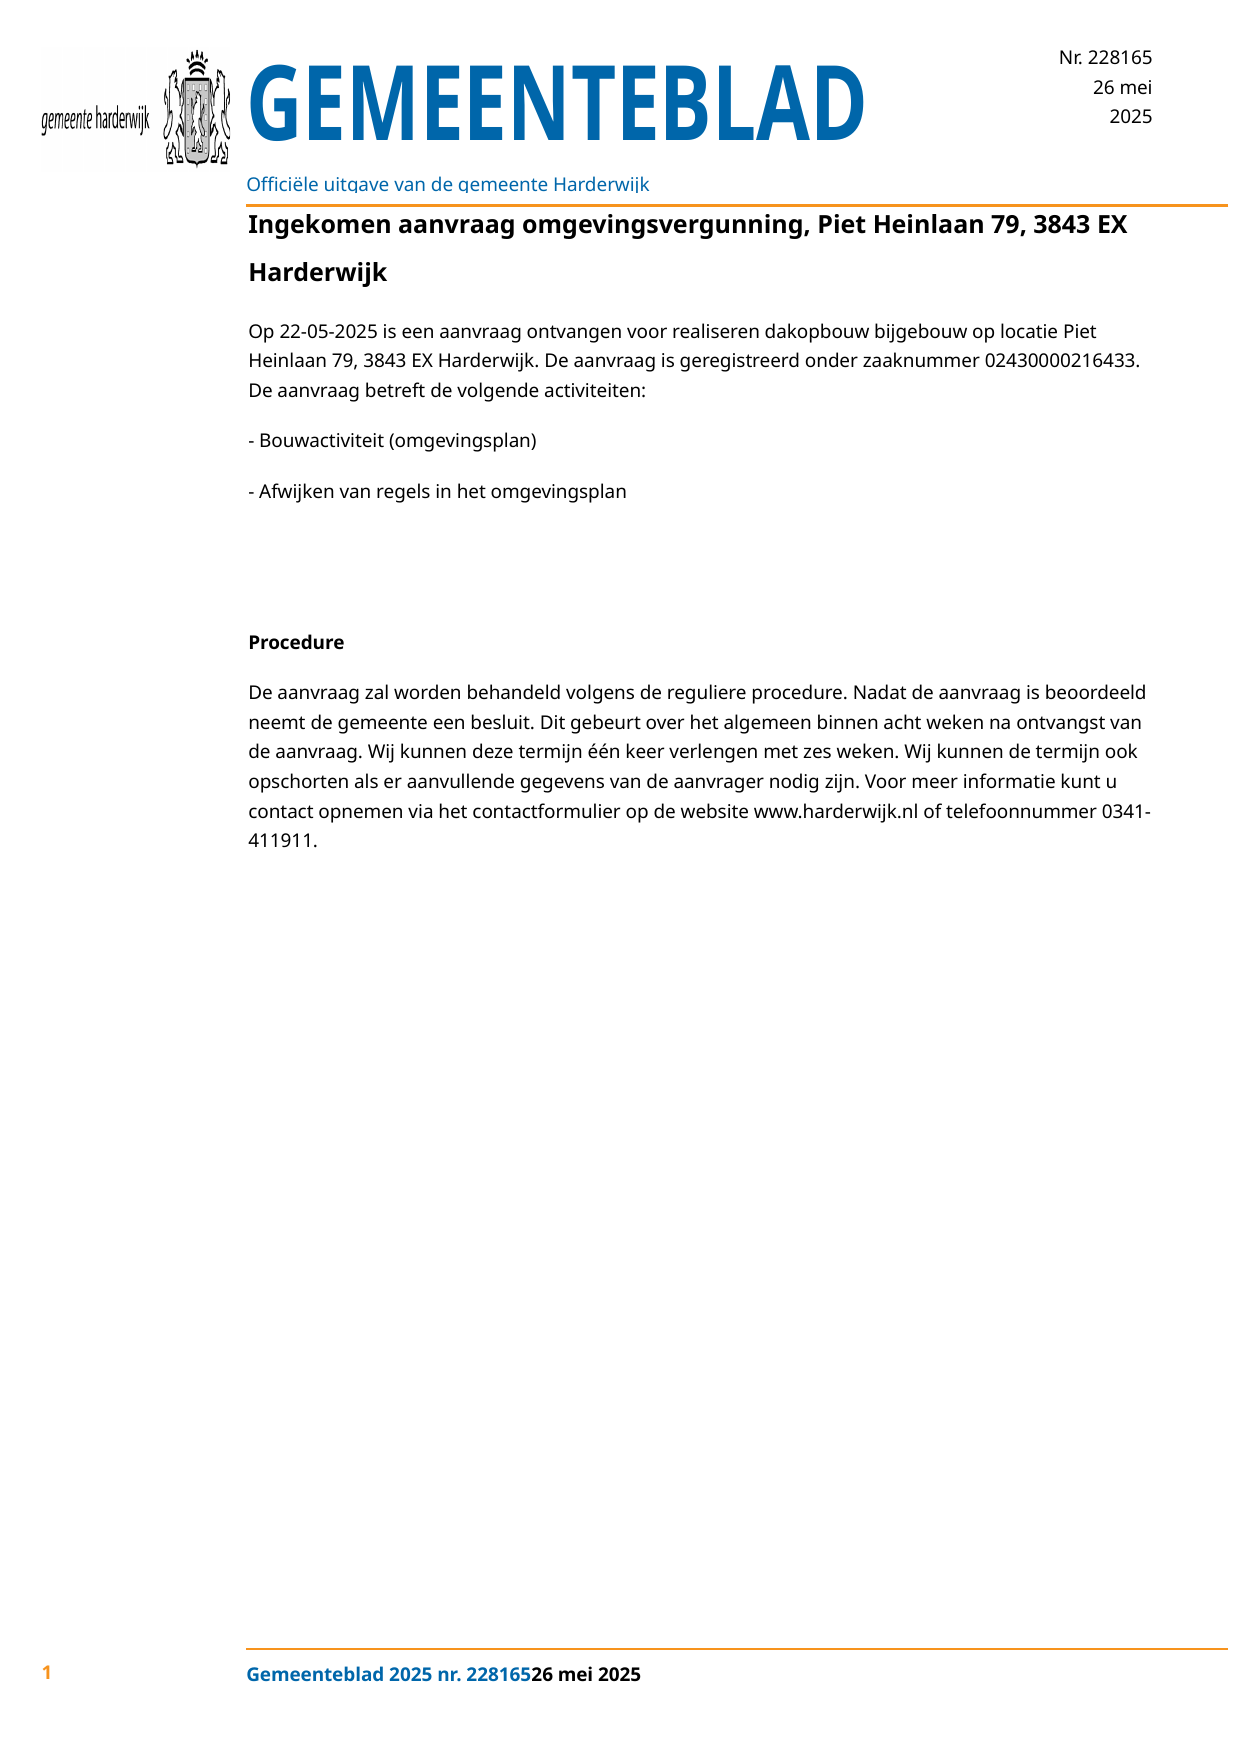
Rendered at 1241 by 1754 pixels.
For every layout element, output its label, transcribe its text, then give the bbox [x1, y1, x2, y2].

text Procedure [248, 629, 1152, 655]
text - Afwijken van regels in het omgevingsplan [248, 478, 1152, 504]
picture [41, 47, 231, 172]
text Ingekomen aanvraag omgevingsvergunning, Piet Heinlaan 79, 3843 EX Harderwijk [248, 207, 1152, 288]
text De aanvraag zal worden behandeld volgens de reguliere procedure. Nadat de aanvraag is beoordeeld neemt de gemeente een besluit. Dit gebeurt over het algemeen binnen acht weken na ontvangst van de aanvraag. Wij kunnen deze termijn één keer verlengen met zes weken. Wij kunnen de termijn ook opschorten als er aanvullende gegevens van de aanvrager nodig zijn. Voor meer informatie kunt u contact opnemen via het contactformulier op de website www.harderwijk.nl of telefoonnummer 0341-411911. [248, 679, 1152, 853]
text Op 22-05-2025 is een aanvraag ontvangen voor realiseren dakopbouw bijgebouw op locatie Piet Heinlaan 79, 3843 EX Harderwijk. De aanvraag is geregistreerd onder zaaknummer 02430000216433. De aanvraag betreft de volgende activiteiten: [248, 318, 1152, 403]
text - Bouwactiviteit (omgevingsplan) [248, 427, 1152, 453]
